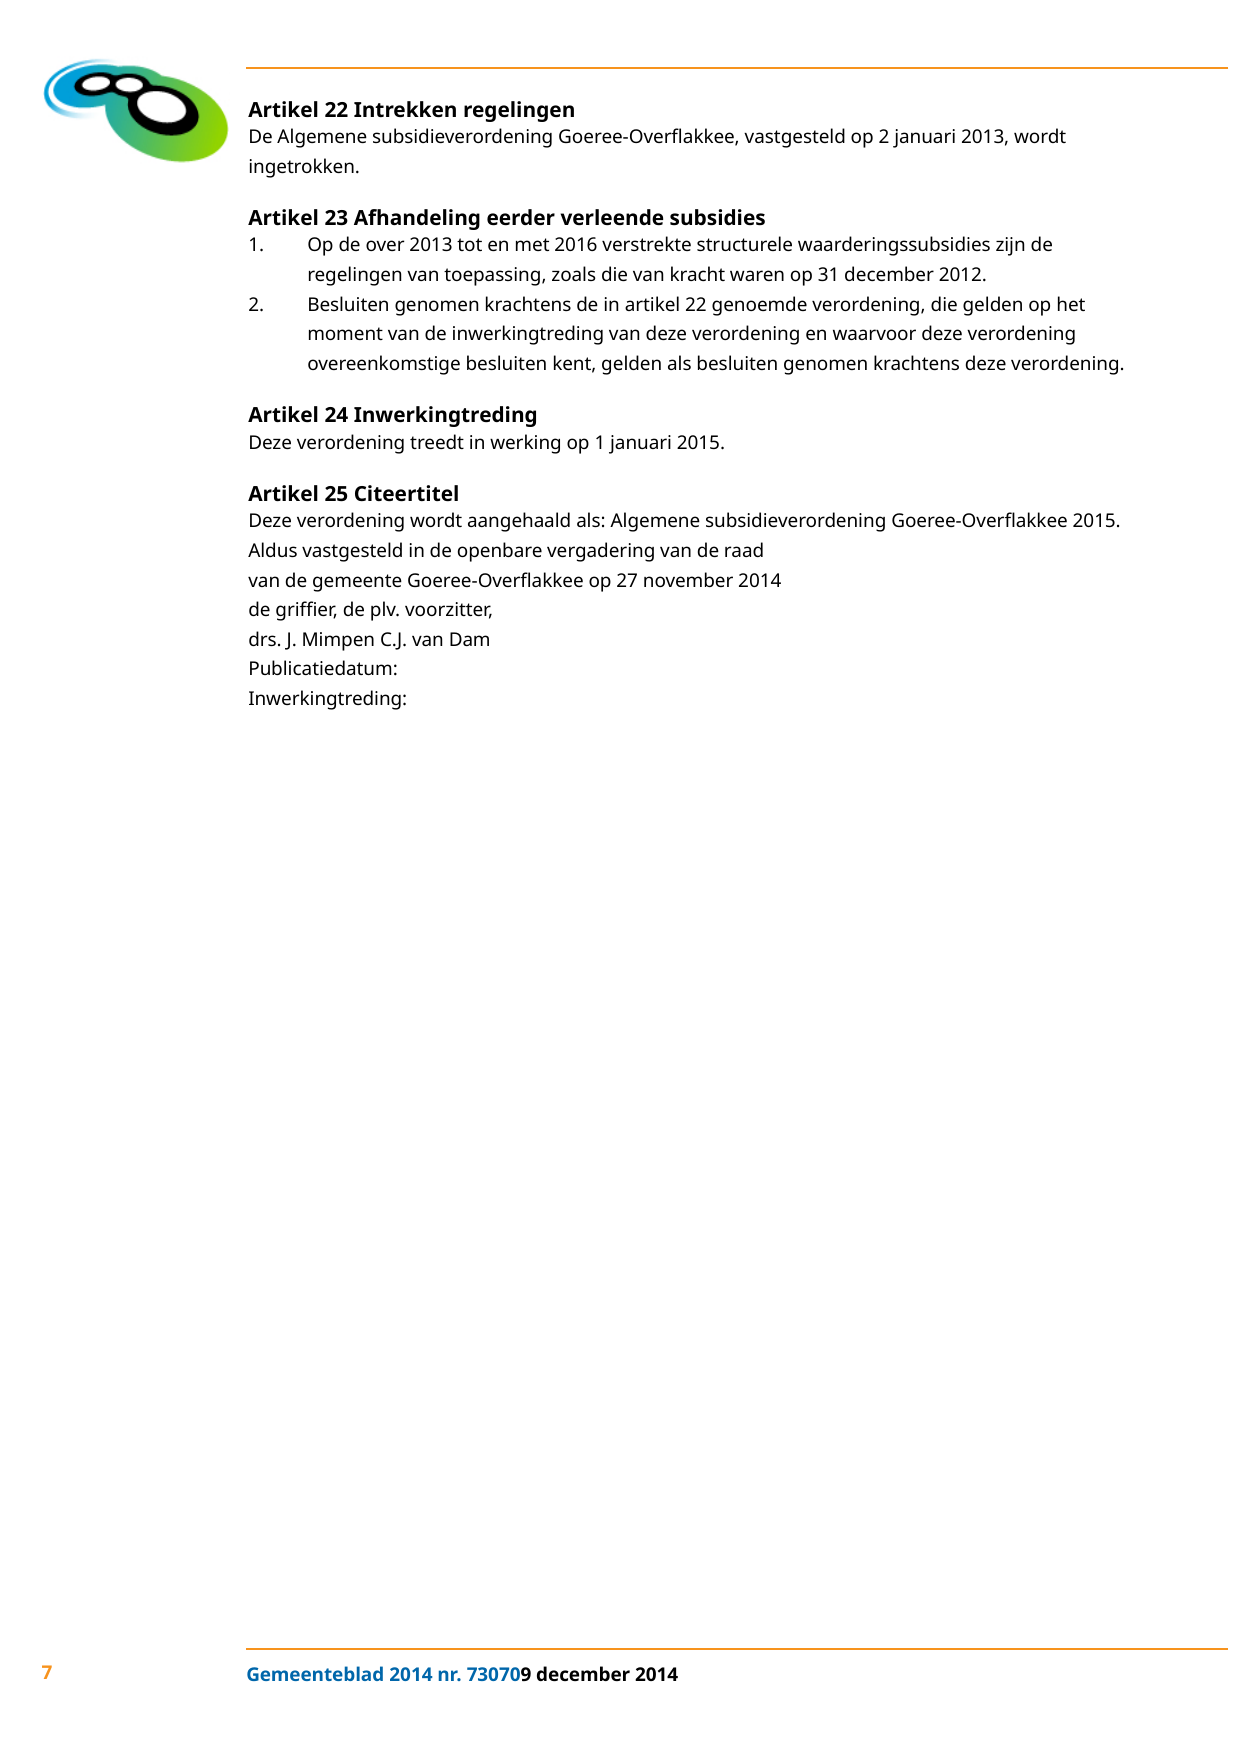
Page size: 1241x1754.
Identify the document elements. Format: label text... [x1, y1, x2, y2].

text van de gemeente Goeree-Overflakkee op 27 november 2014 [248, 567, 1152, 593]
text Deze verordening wordt aangehaald als: Algemene subsidieverordening Goeree-Overflakkee 2015. [248, 508, 1152, 533]
list Op de over 2013 tot en met 2016 verstrekte structurele waarderingssubsidies zijn de regelingen van toepassing, zoals die van kracht waren op 31 december 2012. [248, 232, 1152, 287]
text Artikel 22 Intrekken regelingen [248, 95, 1152, 123]
text Artikel 24 Inwerkingtreding [248, 400, 1152, 429]
text De Algemene subsidieverordening Goeree-Overflakkee, vastgesteld op 2 januari 2013, wordt ingetrokken. [248, 123, 1152, 178]
text Artikel 25 Citeertitel [248, 479, 1152, 508]
text Artikel 23 Afhandeling eerder verleende subsidies [248, 203, 1152, 232]
text Deze verordening treedt in werking op 1 januari 2015. [248, 429, 1152, 454]
text de griffier, de plv. voorzitter, [248, 596, 1152, 622]
text Aldus vastgesteld in de openbare vergadering van de raad [248, 537, 1152, 563]
text Inwerkingtreding: [248, 685, 1152, 711]
picture [41, 47, 231, 172]
text Publicatiedatum: [248, 656, 1152, 681]
text drs. J. Mimpen C.J. van Dam [248, 626, 1152, 652]
list Besluiten genomen krachtens de in artikel 22 genoemde verordening, die gelden op het moment van de inwerkingtreding van deze verordening en waarvoor deze verordening overeenkomstige besluiten kent, gelden als besluiten genomen krachtens deze verordening. [248, 291, 1152, 376]
